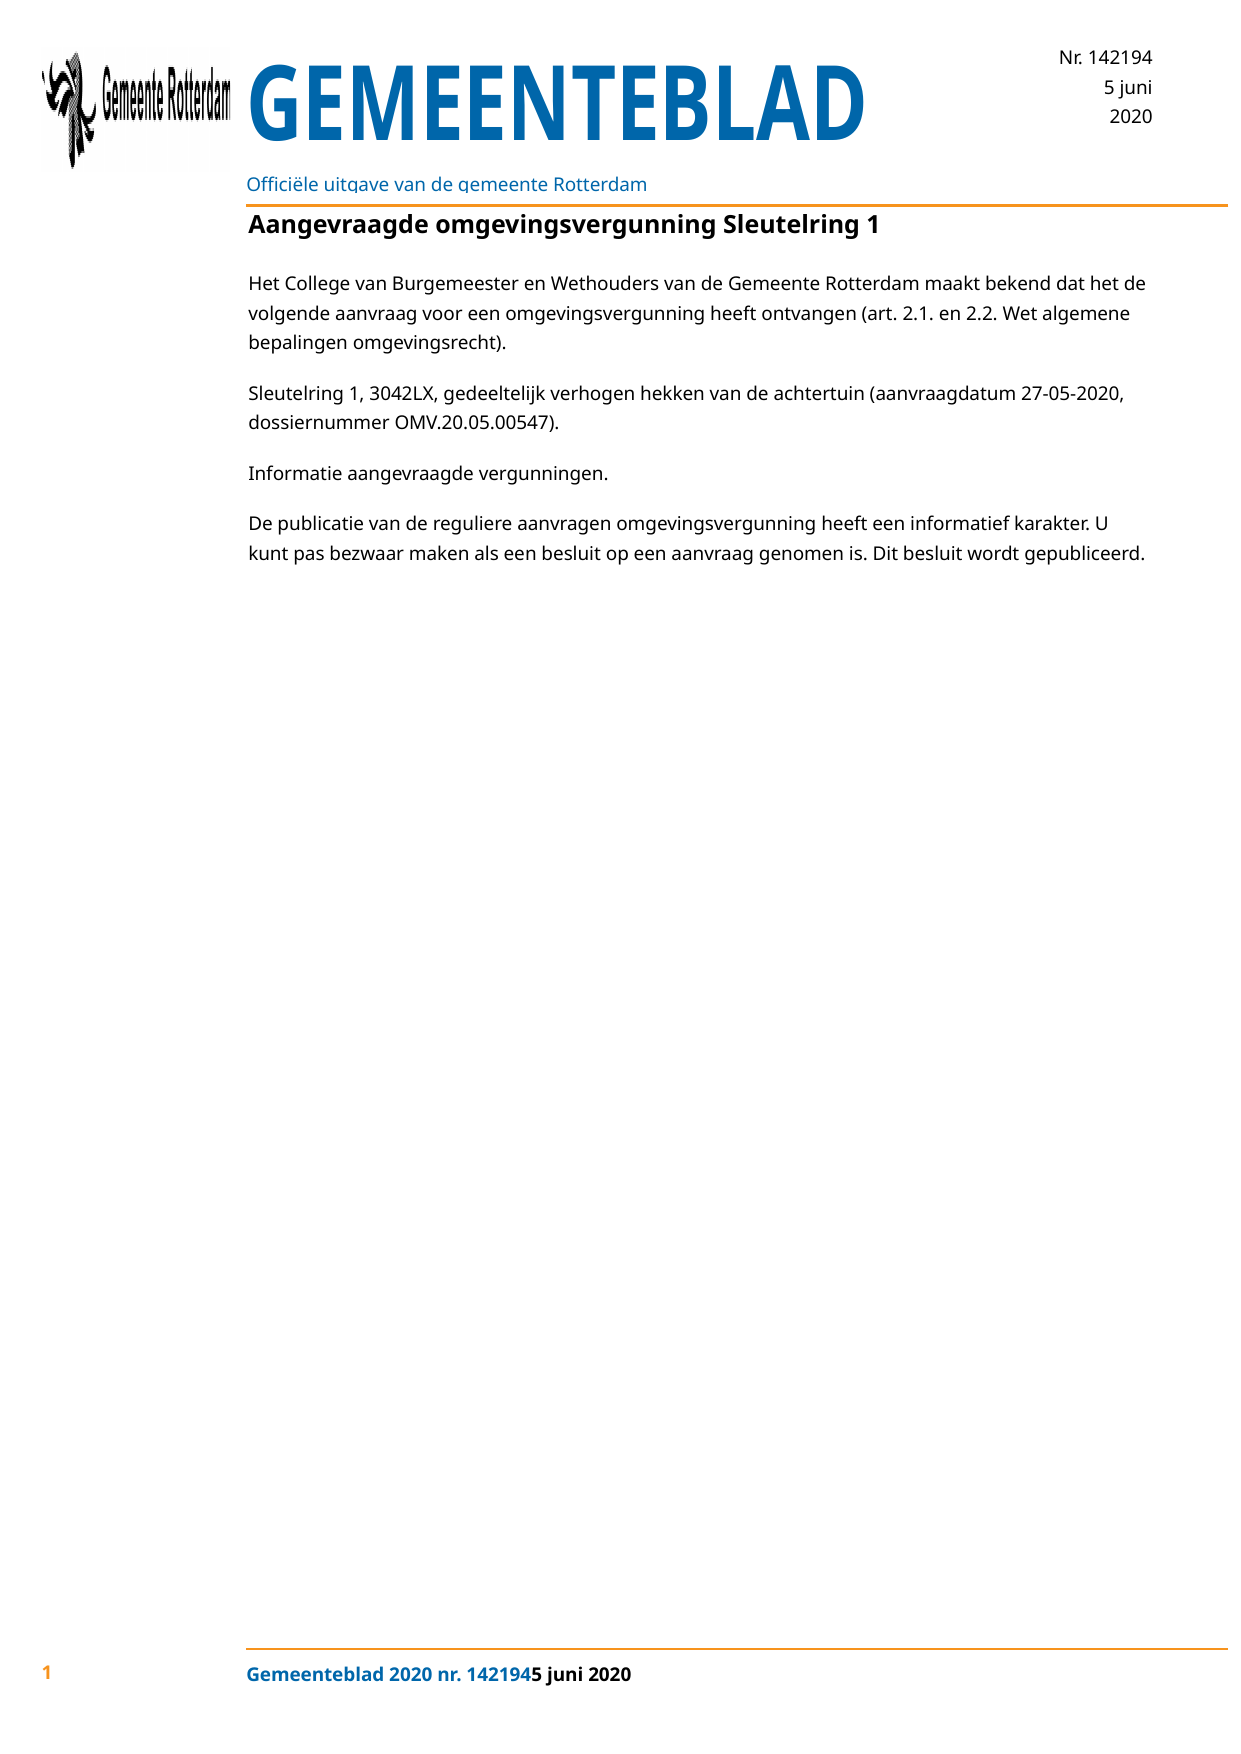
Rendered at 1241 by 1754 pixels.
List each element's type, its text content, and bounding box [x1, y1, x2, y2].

picture [41, 47, 231, 172]
text De publicatie van de reguliere aanvragen omgevingsvergunning heeft een informatief karakter. U kunt pas bezwaar maken als een besluit op een aanvraag genomen is. Dit besluit wordt gepubliceerd. [248, 510, 1152, 566]
text Aangevraagde omgevingsvergunning Sleutelring 1 [248, 207, 1152, 241]
text Het College van Burgemeester en Wethouders van de Gemeente Rotterdam maakt bekend dat het de volgende aanvraag voor een omgevingsvergunning heeft ontvangen (art. 2.1. en 2.2. Wet algemene bepalingen omgevingsrecht). [248, 270, 1152, 355]
text Informatie aangevraagde vergunningen. [248, 460, 1152, 486]
text Sleutelring 1, 3042LX, gedeeltelijk verhogen hekken van de achtertuin (aanvraagdatum 27-05-2020, dossiernummer OMV.20.05.00547). [248, 380, 1152, 435]
